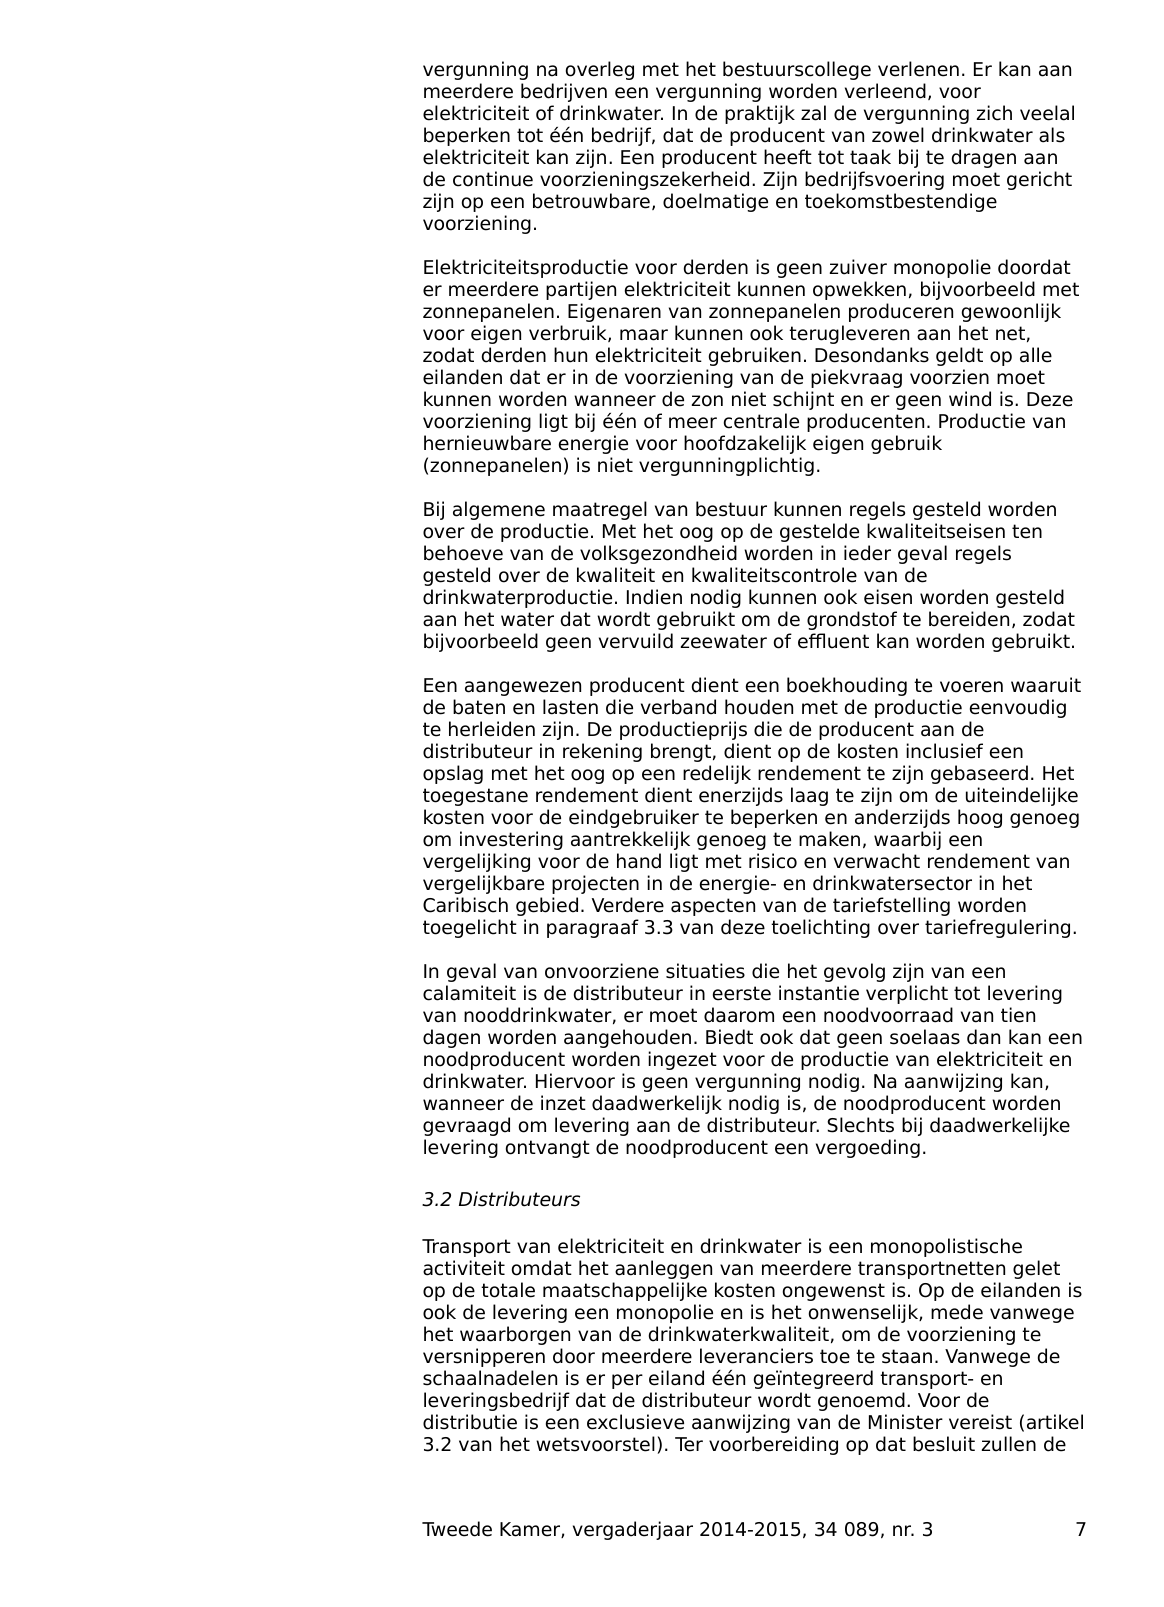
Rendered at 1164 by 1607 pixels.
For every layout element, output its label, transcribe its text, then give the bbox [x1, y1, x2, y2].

text Bij algemene maatregel van bestuur kunnen regels gesteld worden over de productie. Met het oog op de gestelde kwaliteitseisen ten behoeve van de volksgezondheid worden in ieder geval regels gesteld over de kwaliteit en kwaliteitscontrole van de drinkwaterproductie. Indien nodig kunnen ook eisen worden gesteld aan het water dat wordt gebruikt om de grondstof te bereiden, zodat bijvoorbeeld geen vervuild zeewater of effluent kan worden gebruikt. [422, 499, 1087, 653]
text Transport van elektriciteit en drinkwater is een monopolistische activiteit omdat het aanleggen van meerdere transportnetten gelet op de totale maatschappelijke kosten ongewenst is. Op de eilanden is ook de levering een monopolie en is het onwenselijk, mede vanwege het waarborgen van de drinkwaterkwaliteit, om de voorziening te versnipperen door meerdere leveranciers toe te staan. Vanwege de schaalnadelen is er per eiland één geïntegreerd transport- en leveringsbedrijf dat de distributeur wordt genoemd. Voor de distributie is een exclusieve aanwijzing van de Minister vereist (artikel 3.2 van het wetsvoorstel). Ter voorbereiding op dat besluit zullen de [422, 1236, 1087, 1456]
text Elektriciteitsproductie voor derden is geen zuiver monopolie doordat er meerdere partijen elektriciteit kunnen opwekken, bijvoorbeeld met zonnepanelen. Eigenaren van zonnepanelen produceren gewoonlijk voor eigen verbruik, maar kunnen ook terugleveren aan het net, zodat derden hun elektriciteit gebruiken. Desondanks geldt op alle eilanden dat er in de voorziening van de piekvraag voorzien moet kunnen worden wanneer de zon niet schijnt en er geen wind is. Deze voorziening ligt bij één of meer centrale producenten. Productie van hernieuwbare energie voor hoofdzakelijk eigen gebruik (zonnepanelen) is niet vergunningplichtig. [422, 257, 1087, 477]
text In geval van onvoorziene situaties die het gevolg zijn van een calamiteit is de distributeur in eerste instantie verplicht tot levering van nooddrinkwater, er moet daarom een noodvoorraad van tien dagen worden aangehouden. Biedt ook dat geen soelaas dan kan een noodproducent worden ingezet voor de productie van elektriciteit en drinkwater. Hiervoor is geen vergunning nodig. Na aanwijzing kan, wanneer de inzet daadwerkelijk nodig is, de noodproducent worden gevraagd om levering aan de distributeur. Slechts bij daadwerkelijke levering ontvangt de noodproducent een vergoeding. [422, 961, 1087, 1159]
subtitle 3.2 Distributeurs [422, 1189, 1087, 1211]
text Een aangewezen producent dient een boekhouding te voeren waaruit de baten en lasten die verband houden met de productie eenvoudig te herleiden zijn. De productieprijs die de producent aan de distributeur in rekening brengt, dient op de kosten inclusief een opslag met het oog op een redelijk rendement te zijn gebaseerd. Het toegestane rendement dient enerzijds laag te zijn om de uiteindelijke kosten voor de eindgebruiker te beperken en anderzijds hoog genoeg om investering aantrekkelijk genoeg te maken, waarbij een vergelijking voor de hand ligt met risico en verwacht rendement van vergelijkbare projecten in de energie- en drinkwatersector in het Caribisch gebied. Verdere aspecten van de tariefstelling worden toegelicht in paragraaf 3.3 van deze toelichting over tariefregulering. [422, 675, 1087, 939]
text vergunning na overleg met het bestuurscollege verlenen. Er kan aan meerdere bedrijven een vergunning worden verleend, voor elektriciteit of drinkwater. In de praktijk zal de vergunning zich veelal beperken tot één bedrijf, dat de producent van zowel drinkwater als elektriciteit kan zijn. Een producent heeft tot taak bij te dragen aan de continue voorzieningszekerheid. Zijn bedrijfsvoering moet gericht zijn op een betrouwbare, doelmatige en toekomstbestendige voorziening. [422, 59, 1087, 235]
